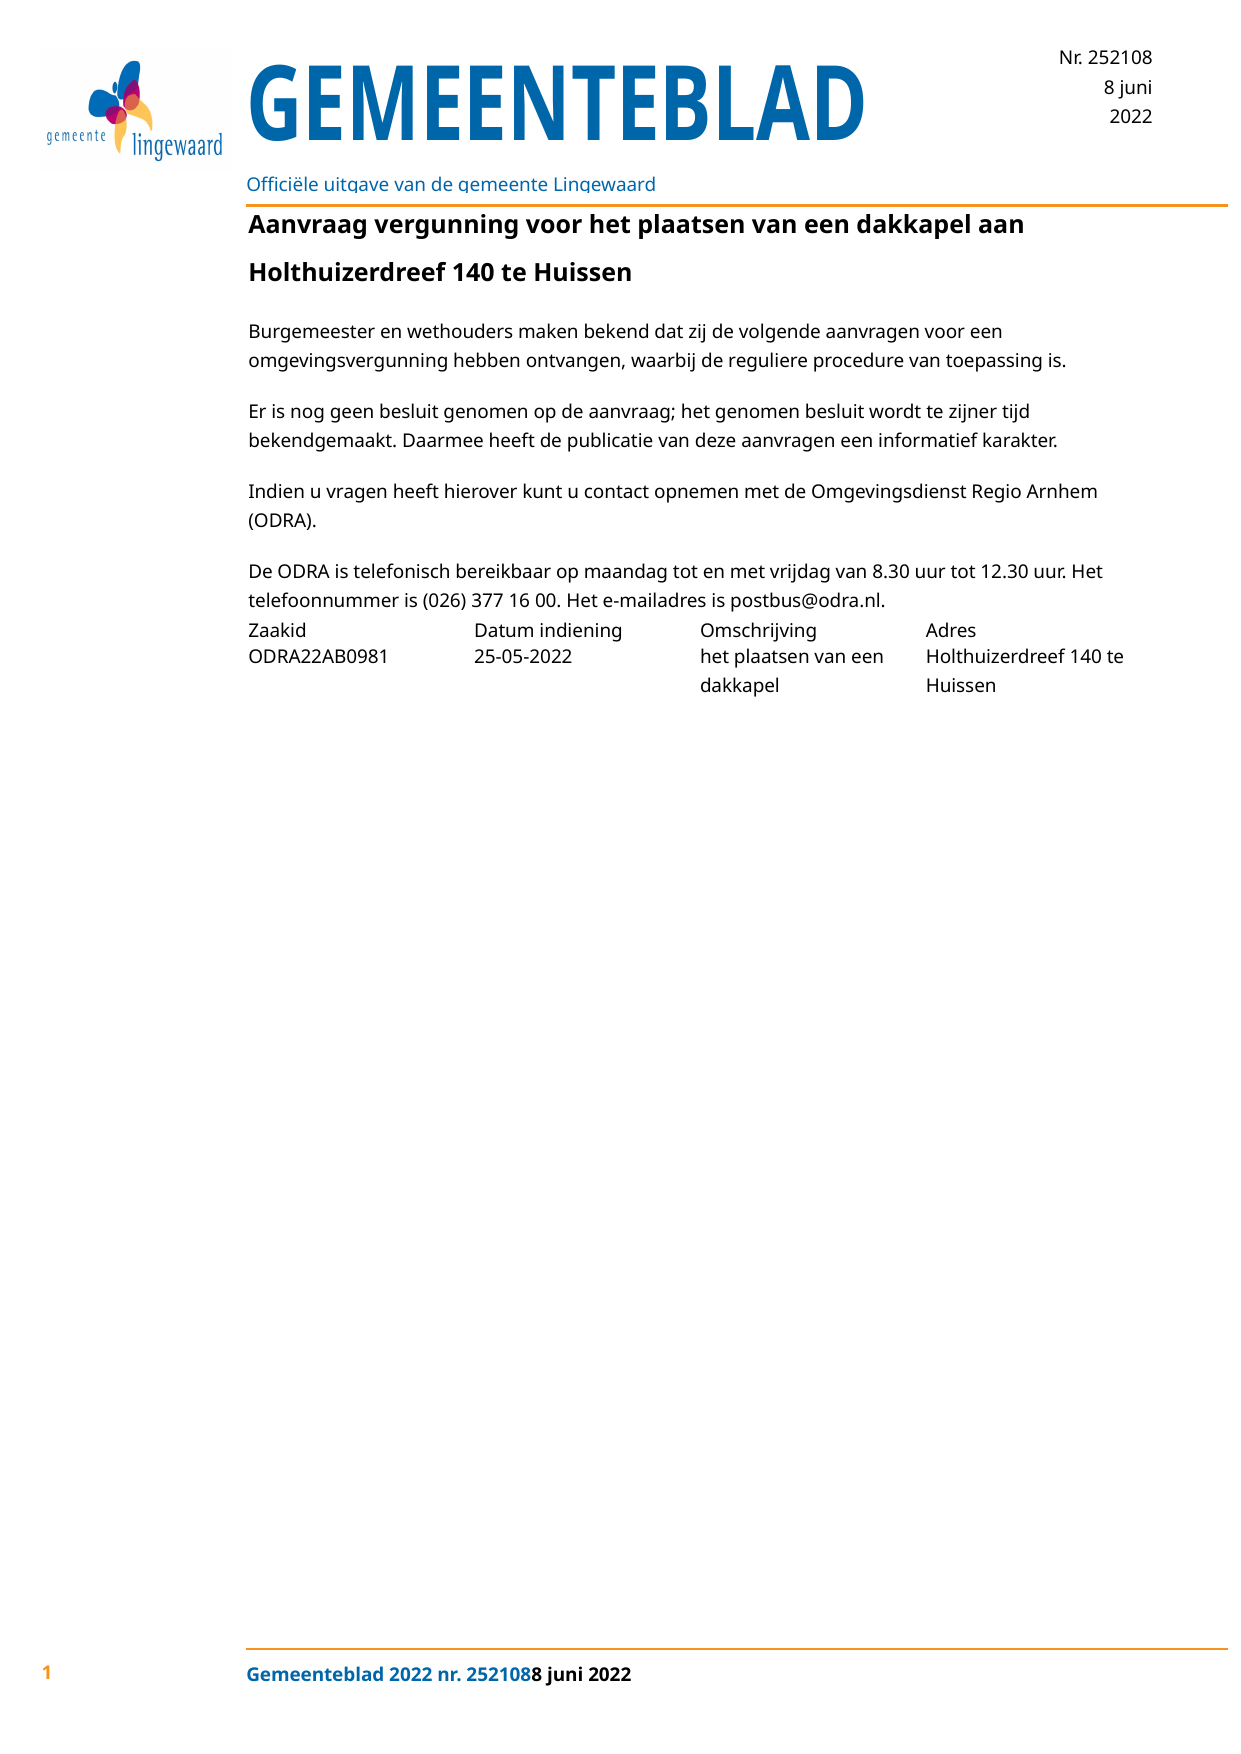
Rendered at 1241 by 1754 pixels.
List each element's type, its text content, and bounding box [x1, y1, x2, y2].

text Er is nog geen besluit genomen op de aanvraag; het genomen besluit wordt te zijner tijd bekendgemaakt. Daarmee heeft de publicatie van deze aanvragen een informatief karakter. [248, 398, 1152, 453]
table_cell ODRA22AB0981 [248, 643, 474, 698]
table_header Adres [926, 617, 1152, 643]
text De ODRA is telefonisch bereikbaar op maandag tot en met vrijdag van 8.30 uur tot 12.30 uur. Het telefoonnummer is (026) 377 16 00. Het e-mailadres is postbus@odra.nl. [248, 558, 1152, 613]
text Indien u vragen heeft hierover kunt u contact opnemen met de Omgevingsdienst Regio Arnhem (ODRA). [248, 478, 1152, 533]
table_cell het plaatsen van een dakkapel [700, 643, 926, 698]
table_cell Holthuizerdreef 140 te Huissen [926, 643, 1152, 698]
text Aanvraag vergunning voor het plaatsen van een dakkapel aan Holthuizerdreef 140 te Huissen [248, 207, 1152, 288]
text Burgemeester en wethouders maken bekend dat zij de volgende aanvragen voor een omgevingsvergunning hebben ontvangen, waarbij de reguliere procedure van toepassing is. [248, 318, 1152, 373]
table_header Omschrijving [700, 617, 926, 643]
table_cell 25-05-2022 [474, 643, 700, 698]
table_header Zaakid [248, 617, 474, 643]
picture [41, 47, 231, 172]
table_header Datum indiening [474, 617, 700, 643]
